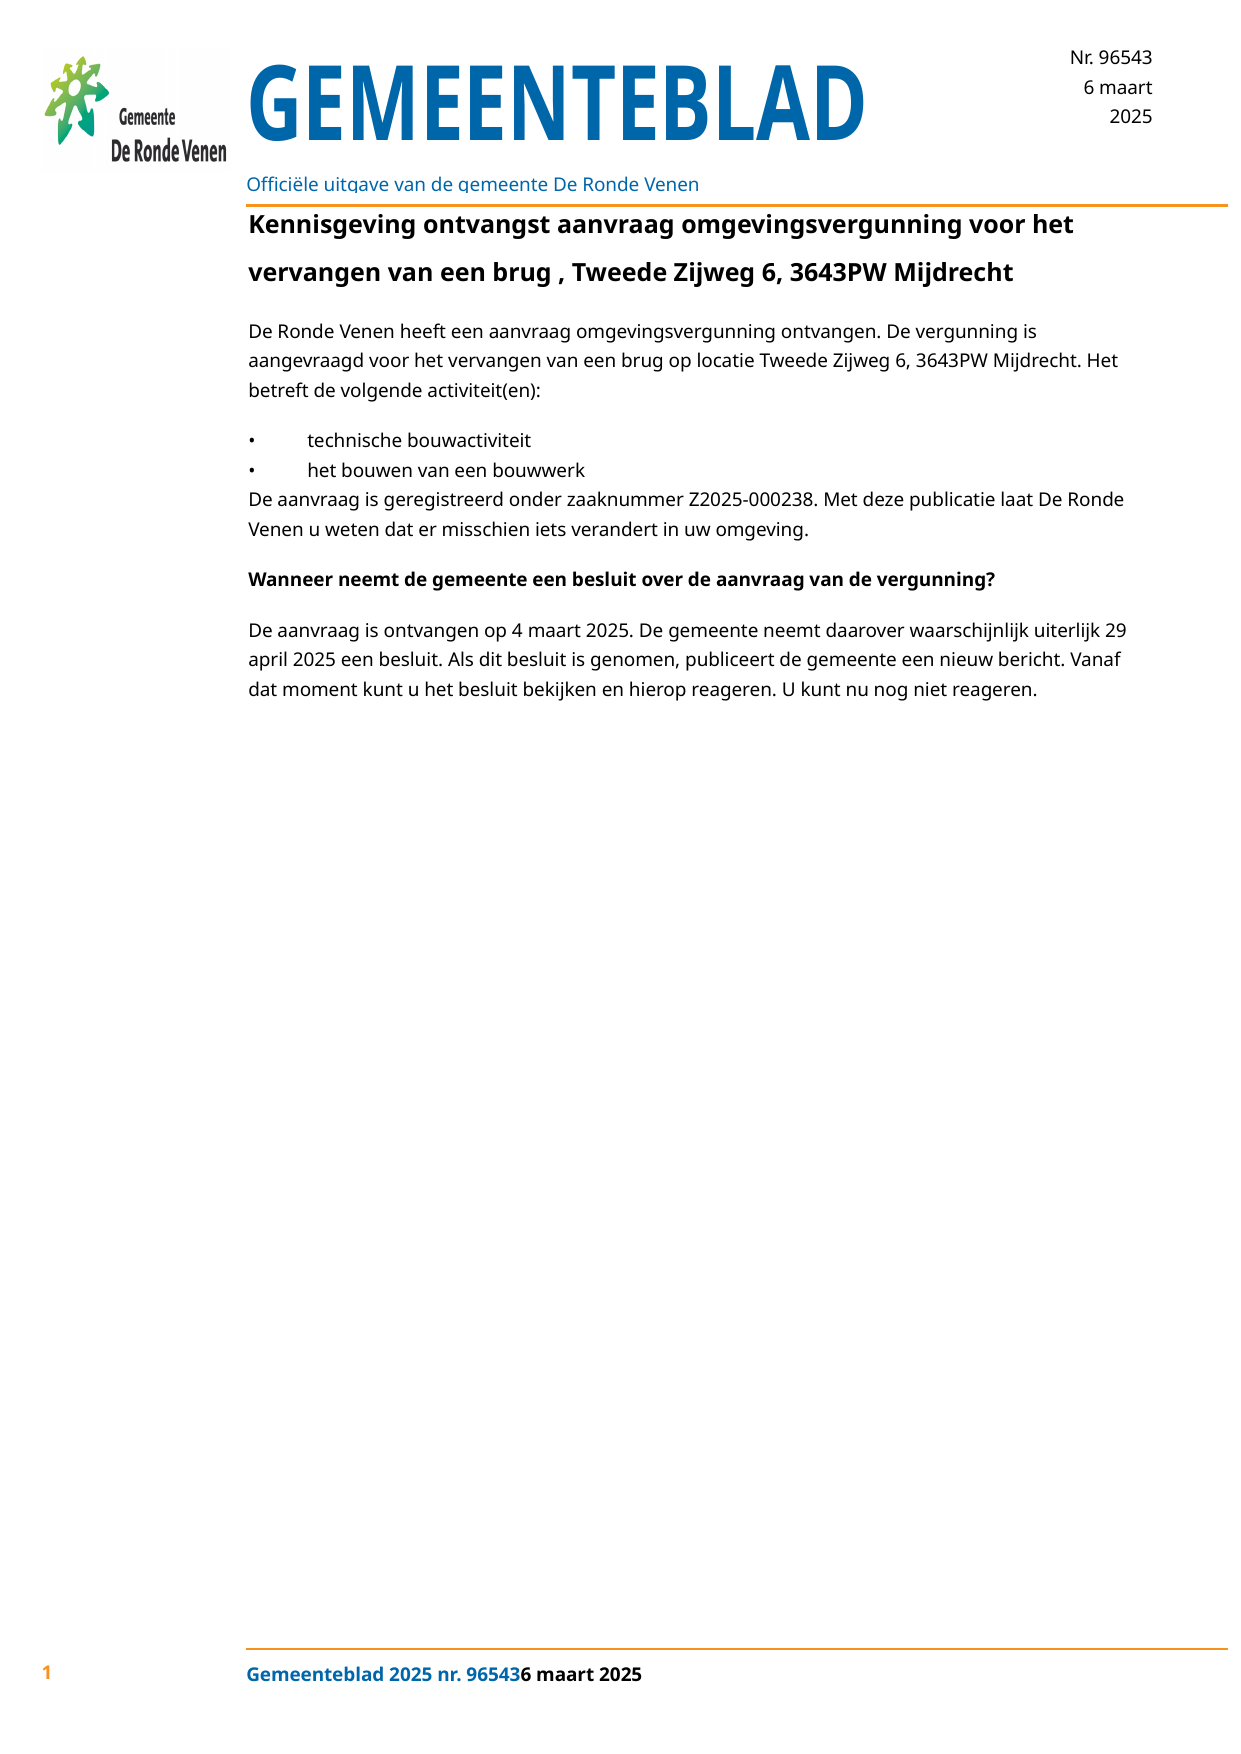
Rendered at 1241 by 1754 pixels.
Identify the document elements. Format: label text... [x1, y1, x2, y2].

list het bouwen van een bouwwerk [248, 457, 1152, 483]
text Kennisgeving ontvangst aanvraag omgevingsvergunning voor het vervangen van een brug , Tweede Zijweg 6, 3643PW Mijdrecht [248, 207, 1152, 288]
picture [41, 47, 231, 172]
text De aanvraag is ontvangen op 4 maart 2025. De gemeente neemt daarover waarschijnlijk uiterlijk 29 april 2025 een besluit. Als dit besluit is genomen, publiceert de gemeente een nieuw bericht. Vanaf dat moment kunt u het besluit bekijken en hierop reageren. U kunt nu nog niet reageren. [248, 617, 1152, 702]
text De aanvraag is geregistreerd onder zaaknummer Z2025-000238. Met deze publicatie laat De Ronde Venen u weten dat er misschien iets verandert in uw omgeving. [248, 487, 1152, 542]
list technische bouwactiviteit [248, 427, 1152, 453]
text De Ronde Venen heeft een aanvraag omgevingsvergunning ontvangen. De vergunning is aangevraagd voor het vervangen van een brug op locatie Tweede Zijweg 6, 3643PW Mijdrecht. Het betreft de volgende activiteit(en): [248, 318, 1152, 403]
text Wanneer neemt de gemeente een besluit over de aanvraag van de vergunning? [248, 567, 1152, 592]
